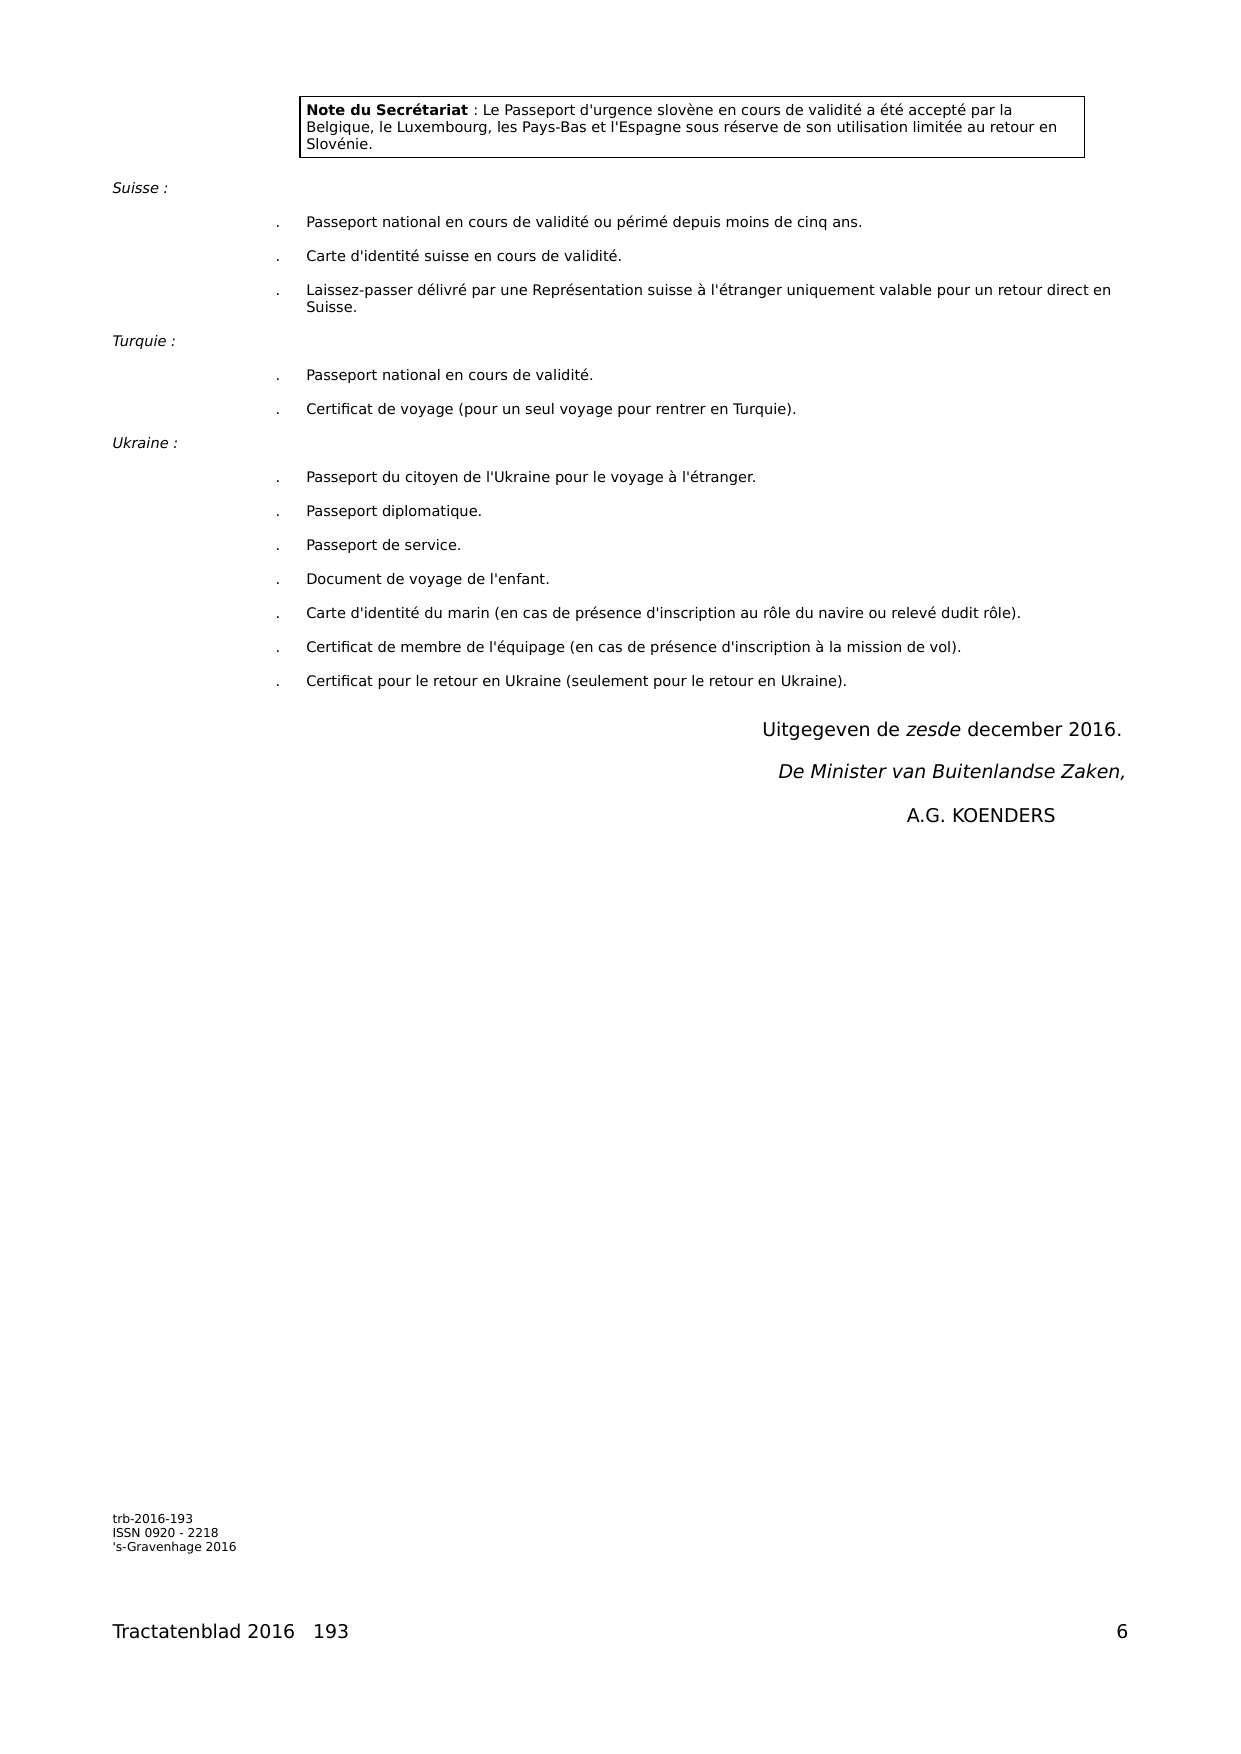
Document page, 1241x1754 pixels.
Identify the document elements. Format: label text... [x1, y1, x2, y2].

table_cell [112, 588, 269, 604]
table_cell [112, 265, 269, 282]
table_cell [269, 655, 300, 672]
table_cell [112, 520, 269, 537]
table_cell [269, 435, 300, 452]
table_cell [112, 248, 269, 265]
table_cell [269, 554, 300, 571]
text trb-2016-193 [112, 1512, 346, 1526]
table_cell [112, 401, 269, 418]
table_cell [300, 452, 1128, 469]
table_cell [112, 384, 269, 401]
table_cell Passeport du citoyen de l'Ukraine pour le voyage à l'étranger. [300, 469, 1128, 486]
table_cell [300, 197, 1128, 214]
table_cell [112, 571, 269, 587]
table_cell . [269, 248, 300, 265]
table_cell [112, 316, 269, 333]
table_cell [300, 316, 1128, 333]
table_cell [1085, 96, 1128, 157]
table_cell Suisse : [112, 180, 269, 197]
table_cell [269, 621, 300, 638]
table_cell . [269, 282, 300, 316]
table_cell Carte d'identité suisse en cours de validité. [300, 248, 1128, 265]
table_cell Certificat de voyage (pour un seul voyage pour rentrer en Turquie). [300, 401, 1128, 418]
table_cell . [269, 401, 300, 418]
table_cell [112, 673, 269, 689]
table_cell [300, 333, 1128, 350]
table_cell [300, 350, 1128, 367]
table_cell [112, 469, 269, 486]
table_cell Document de voyage de l'enfant. [300, 571, 1128, 587]
table_cell . [269, 503, 300, 519]
table_cell . [269, 367, 300, 384]
table_cell Passeport national en cours de validité. [300, 367, 1128, 384]
table_cell [112, 350, 269, 367]
table_cell [300, 554, 1128, 571]
table_cell . [269, 571, 300, 587]
table_cell [269, 486, 300, 503]
table_cell Passeport diplomatique. [300, 503, 1128, 519]
table_cell [269, 265, 300, 282]
table_cell [269, 333, 300, 350]
table_cell [300, 157, 1128, 180]
table_cell [300, 520, 1128, 537]
table_cell Carte d'identité du marin (en cas de présence d'inscription au rôle du navire ou relevé dudit rôle). [300, 605, 1128, 621]
table_cell Ukraine : [112, 435, 269, 452]
table_cell [300, 486, 1128, 503]
table_cell [112, 605, 269, 621]
table_cell . [269, 469, 300, 486]
text ISSN 0920 - 2218 [112, 1526, 346, 1540]
table_cell [300, 655, 1128, 672]
table_cell [269, 350, 300, 367]
table_cell [300, 588, 1128, 604]
table_cell [300, 435, 1128, 452]
table_cell [112, 537, 269, 553]
table_cell [300, 231, 1128, 248]
table_cell [112, 282, 269, 316]
table_cell Passeport national en cours de validité ou périmé depuis moins de cinq ans. [300, 214, 1128, 231]
table_cell Passeport de service. [300, 537, 1128, 553]
table_cell [112, 214, 269, 231]
table_cell [112, 452, 269, 469]
table_cell [300, 621, 1128, 638]
table_cell [112, 621, 269, 638]
table_cell [112, 655, 269, 672]
table_cell . [269, 639, 300, 655]
table_cell [112, 96, 269, 157]
table_cell [112, 197, 269, 214]
table_cell [112, 639, 269, 655]
table_cell Laissez-passer délivré par une Représentation suisse à l'étranger uniquement valable pour un retour direct en Suisse. [300, 282, 1128, 316]
table_cell . [269, 605, 300, 621]
table_cell [269, 384, 300, 401]
table_cell . [269, 673, 300, 689]
table_cell [269, 520, 300, 537]
table_cell [269, 180, 300, 197]
table_cell Note du Secrétariat : Le Passeport d'urgence slovène en cours de validité a été accepté par la Belgique, le Luxembourg, les Pays-Bas et l'Espagne sous réserve de son utilisation limitée au retour en Slovénie. [301, 97, 1084, 157]
table_cell [269, 197, 300, 214]
table_cell . [269, 537, 300, 553]
table_cell Certificat de membre de l'équipage (en cas de présence d'inscription à la mission de vol). [300, 639, 1128, 655]
table_cell [300, 384, 1128, 401]
table_cell [269, 96, 299, 157]
table_cell [269, 157, 300, 180]
text De Minister van Buitenlandse Zaken, A.G. KOENDERS [112, 761, 1128, 827]
text 's-Gravenhage 2016 [112, 1540, 346, 1554]
table_cell [300, 418, 1128, 435]
table_cell [112, 503, 269, 519]
table_cell Certificat pour le retour en Ukraine (seulement pour le retour en Ukraine). [300, 673, 1128, 689]
table_cell [112, 418, 269, 435]
table_cell [269, 316, 300, 333]
table_cell [269, 418, 300, 435]
table_cell [300, 180, 1128, 197]
table_cell [300, 265, 1128, 282]
table_cell [112, 157, 269, 180]
table_cell Turquie : [112, 333, 269, 350]
table_cell [112, 231, 269, 248]
table_cell [112, 486, 269, 503]
table_cell [269, 231, 300, 248]
table_cell [112, 367, 269, 384]
text Uitgegeven de zesde december 2016. [112, 719, 1128, 741]
table_cell . [269, 214, 300, 231]
table_cell [269, 452, 300, 469]
table_cell [112, 554, 269, 571]
table_cell [269, 588, 300, 604]
